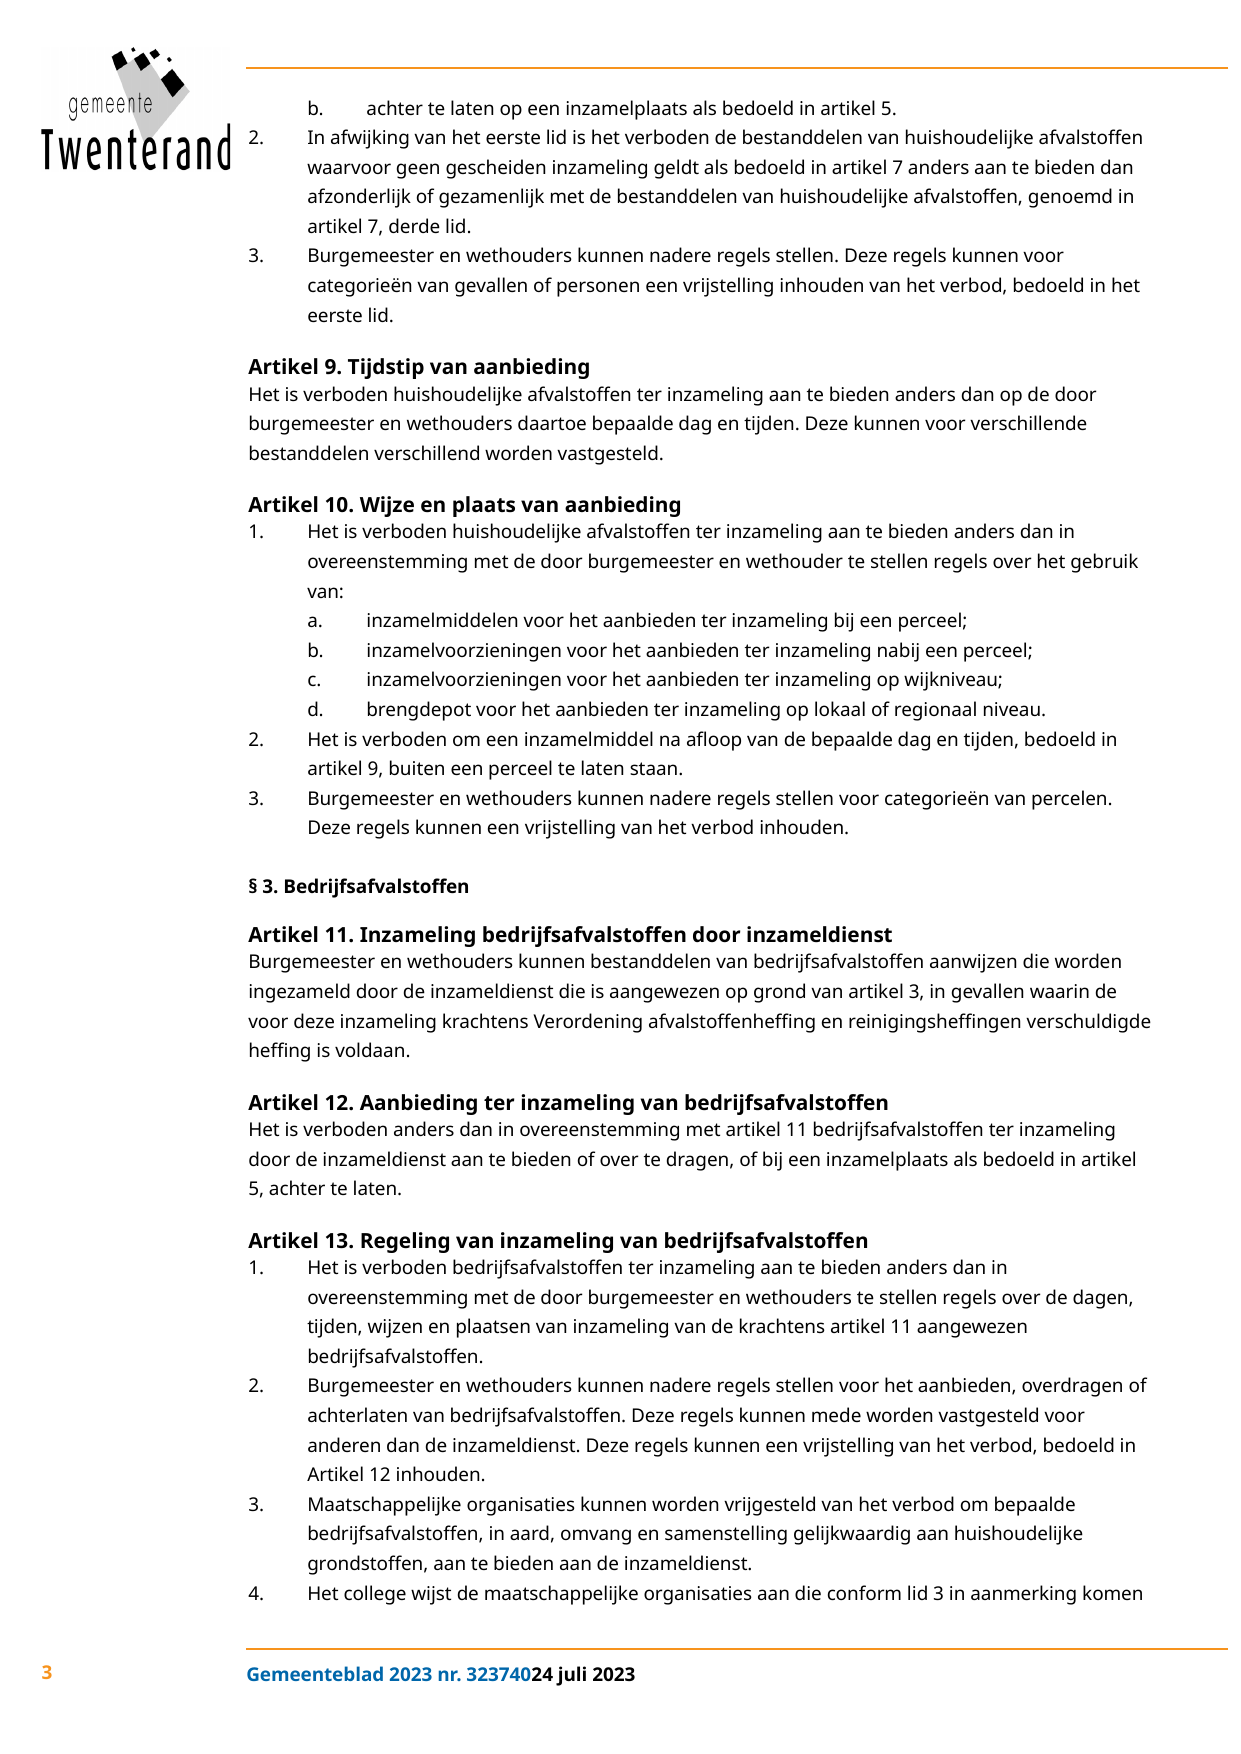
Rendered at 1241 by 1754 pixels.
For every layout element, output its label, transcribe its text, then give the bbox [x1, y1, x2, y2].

list brengdepot voor het aanbieden ter inzameling op lokaal of regionaal niveau. [307, 696, 1152, 722]
list Burgemeester en wethouders kunnen nadere regels stellen. Deze regels kunnen voor categorieën van gevallen of personen een vrijstelling inhouden van het verbod, bedoeld in het eerste lid. [248, 243, 1152, 328]
text Het is verboden anders dan in overeenstemming met artikel 11 bedrijfsafvalstoffen ter inzameling door de inzameldienst aan te bieden of over te dragen, of bij een inzamelplaats als bedoeld in artikel 5, achter te laten. [248, 1116, 1152, 1201]
text Het is verboden huishoudelijke afvalstoffen ter inzameling aan te bieden anders dan op de door burgemeester en wethouders daartoe bepaalde dag en tijden. Deze kunnen voor verschillende bestanddelen verschillend worden vastgesteld. [248, 381, 1152, 466]
list Het college wijst de maatschappelijke organisaties aan die conform lid 3 in aanmerking komen [248, 1580, 1152, 1606]
list Het is verboden bedrijfsafvalstoffen ter inzameling aan te bieden anders dan in overeenstemming met de door burgemeester en wethouders te stellen regels over de dagen, tijden, wijzen en plaatsen van inzameling van de krachtens artikel 11 aangewezen bedrijfsafvalstoffen. [248, 1254, 1152, 1369]
text Artikel 10. Wijze en plaats van aanbieding [248, 490, 1152, 519]
text Artikel 11. Inzameling bedrijfsafvalstoffen door inzameldienst [248, 920, 1152, 949]
list Burgemeester en wethouders kunnen nadere regels stellen voor het aanbieden, overdragen of achterlaten van bedrijfsafvalstoffen. Deze regels kunnen mede worden vastgesteld voor anderen dan de inzameldienst. Deze regels kunnen een vrijstelling van het verbod, bedoeld in Artikel 12 inhouden. [248, 1373, 1152, 1487]
text § 3. Bedrijfsafvalstoffen [248, 874, 1152, 899]
list Maatschappelijke organisaties kunnen worden vrijgesteld van het verbod om bepaalde bedrijfsafvalstoffen, in aard, omvang en samenstelling gelijkwaardig aan huishoudelijke grondstoffen, aan te bieden aan de inzameldienst. [248, 1491, 1152, 1576]
list inzamelvoorzieningen voor het aanbieden ter inzameling nabij een perceel; [307, 637, 1152, 663]
text Burgemeester en wethouders kunnen bestanddelen van bedrijfsafvalstoffen aanwijzen die worden ingezameld door de inzameldienst die is aangewezen op grond van artikel 3, in gevallen waarin de voor deze inzameling krachtens Verordening afvalstoffenheffing en reinigingsheffingen verschuldigde heffing is voldaan. [248, 949, 1152, 1063]
list Het is verboden om een inzamelmiddel na afloop van de bepaalde dag en tijden, bedoeld in artikel 9, buiten een perceel te laten staan. [248, 726, 1152, 781]
text Artikel 13. Regeling van inzameling van bedrijfsafvalstoffen [248, 1226, 1152, 1254]
text Artikel 9. Tijdstip van aanbieding [248, 352, 1152, 381]
list Het is verboden huishoudelijke afvalstoffen ter inzameling aan te bieden anders dan in overeenstemming met de door burgemeester en wethouder te stellen regels over het gebruik van: [248, 519, 1152, 604]
list achter te laten op een inzamelplaats als bedoeld in artikel 5. [307, 95, 1152, 121]
list inzamelmiddelen voor het aanbieden ter inzameling bij een perceel; [307, 607, 1152, 633]
list inzamelvoorzieningen voor het aanbieden ter inzameling op wijkniveau; [307, 667, 1152, 692]
list Burgemeester en wethouders kunnen nadere regels stellen voor categorieën van percelen. Deze regels kunnen een vrijstelling van het verbod inhouden. [248, 785, 1152, 840]
list In afwijking van het eerste lid is het verboden de bestanddelen van huishoudelijke afvalstoffen waarvoor geen gescheiden inzameling geldt als bedoeld in artikel 7 anders aan te bieden dan afzonderlijk of gezamenlijk met de bestanddelen van huishoudelijke afvalstoffen, genoemd in artikel 7, derde lid. [248, 124, 1152, 239]
text Artikel 12. Aanbieding ter inzameling van bedrijfsafvalstoffen [248, 1088, 1152, 1116]
picture [41, 47, 231, 172]
